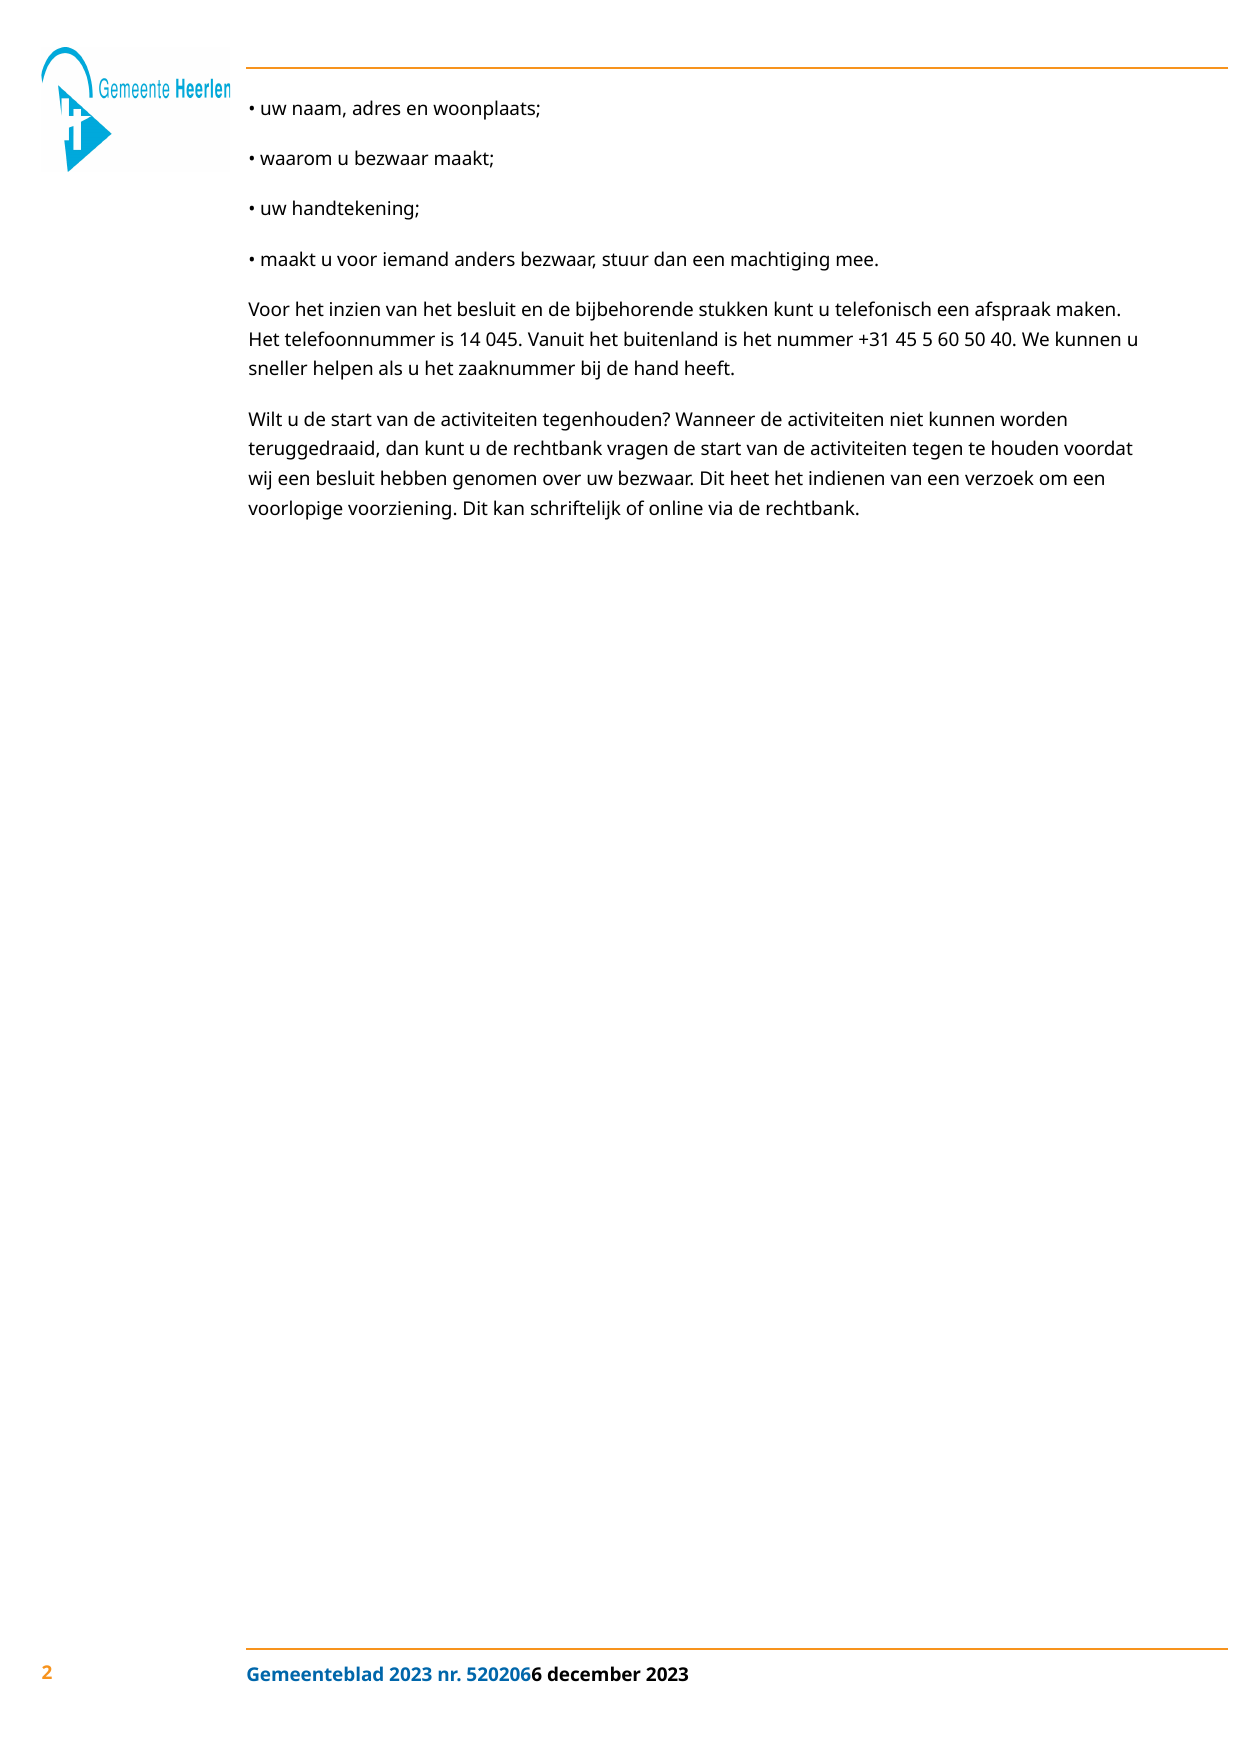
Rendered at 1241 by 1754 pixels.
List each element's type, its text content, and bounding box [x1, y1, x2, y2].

picture [41, 47, 231, 172]
text • uw handtekening; [248, 196, 1152, 221]
text • maakt u voor iemand anders bezwaar, stuur dan een machtiging mee. [248, 246, 1152, 272]
text Voor het inzien van het besluit en de bijbehorende stukken kunt u telefonisch een afspraak maken. Het telefoonnummer is 14 045. Vanuit het buitenland is het nummer +31 45 5 60 50 40. We kunnen u sneller helpen als u het zaaknummer bij de hand heeft. [248, 296, 1152, 381]
picture [41, 47, 59, 70]
text • uw naam, adres en woonplaats; [248, 95, 1152, 121]
text • waarom u bezwaar maakt; [248, 145, 1152, 171]
text Wilt u de start van de activiteiten tegenhouden? Wanneer de activiteiten niet kunnen worden teruggedraaid, dan kunt u de rechtbank vragen de start van de activiteiten tegen te houden voordat wij een besluit hebben genomen over uw bezwaar. Dit heet het indienen van een verzoek om een voorlopige voorziening. Dit kan schriftelijk of online via de rechtbank. [248, 406, 1152, 521]
